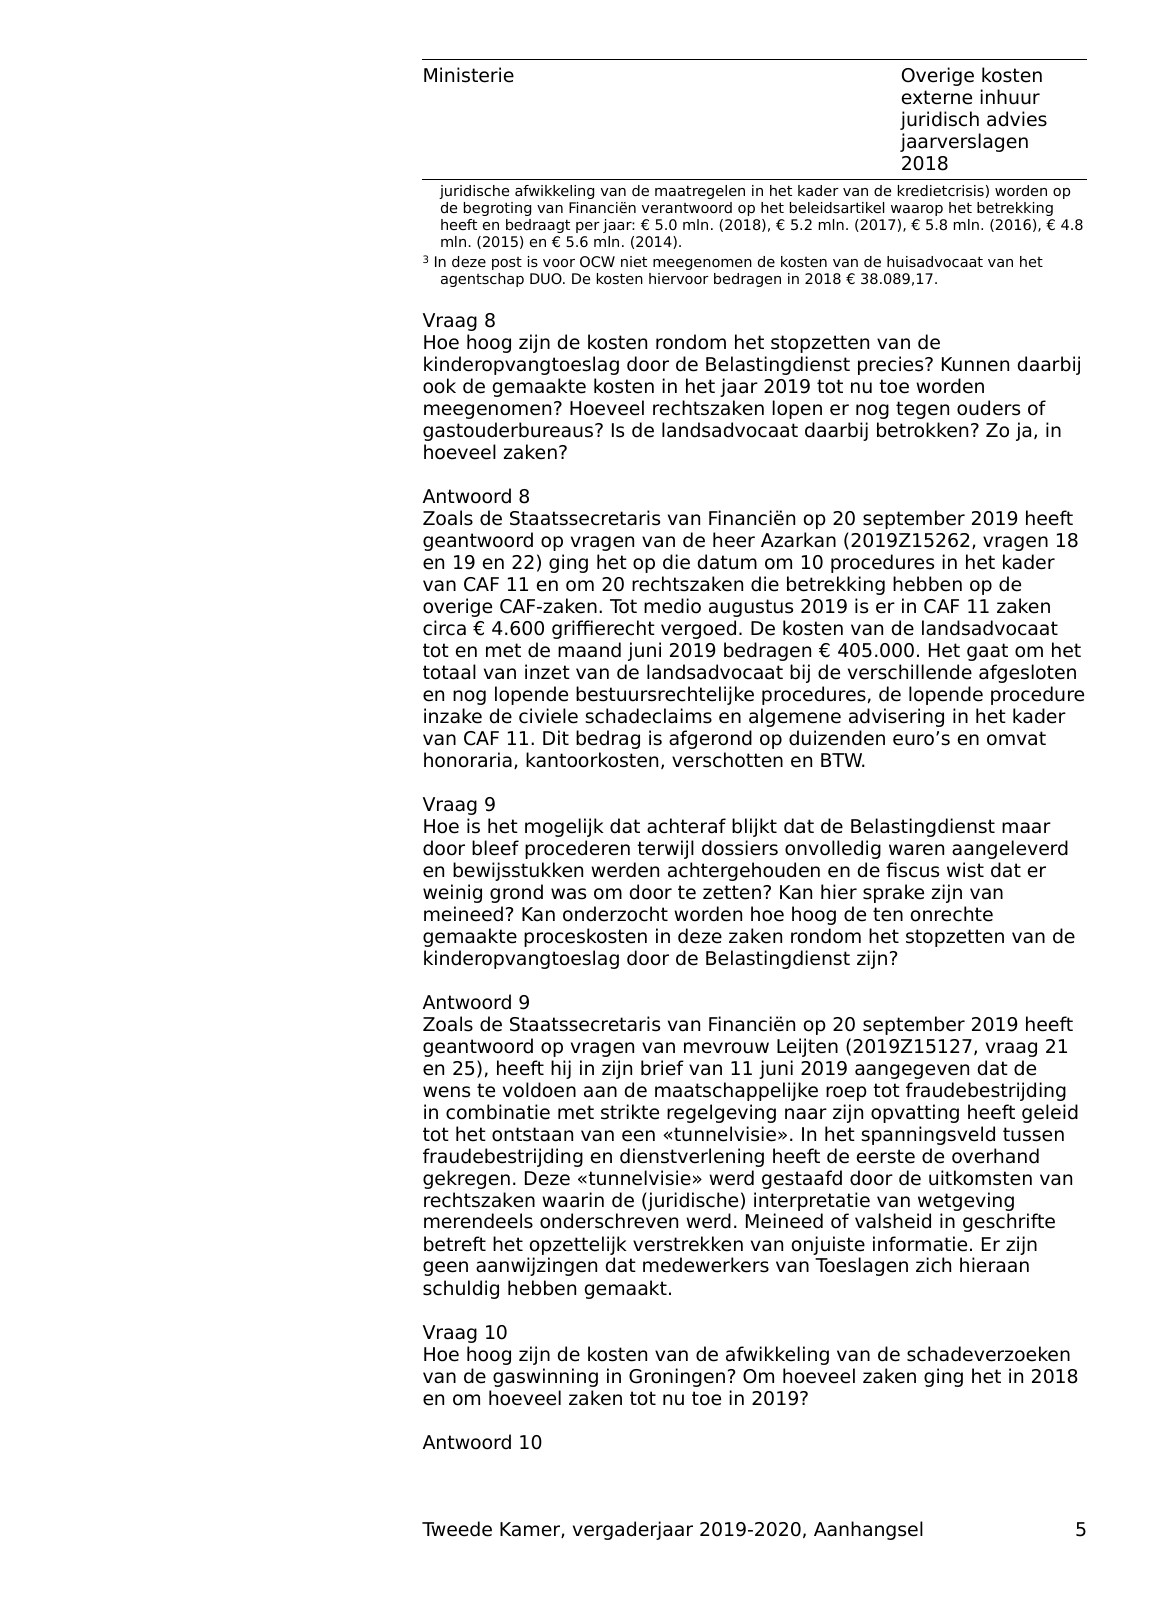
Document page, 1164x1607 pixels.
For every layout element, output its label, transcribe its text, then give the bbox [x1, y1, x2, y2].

table_header Ministerie [422, 60, 895, 179]
text Antwoord 8 [422, 486, 1087, 508]
text Zoals de Staatssecretaris van Financiën op 20 september 2019 heeft geantwoord op vragen van de heer Azarkan (2019Z15262, vragen 18 en 19 en 22) ging het op die datum om 10 procedures in het kader van CAF 11 en om 20 rechtszaken die betrekking hebben op de overige CAF-zaken. Tot medio augustus 2019 is er in CAF 11 zaken circa € 4.600 griffierecht vergoed. De kosten van de landsadvocaat tot en met de maand juni 2019 bedragen € 405.000. Het gaat om het totaal van inzet van de landsadvocaat bij de verschillende afgesloten en nog lopende bestuursrechtelijke procedures, de lopende procedure inzake de civiele schadeclaims en algemene advisering in het kader van CAF 11. Dit bedrag is afgerond op duizenden euro’s en omvat honoraria, kantoorkosten, verschotten en BTW. [422, 508, 1087, 771]
text Vraag 9 [422, 794, 1087, 816]
text Zoals de Staatssecretaris van Financiën op 20 september 2019 heeft geantwoord op vragen van mevrouw Leijten (2019Z15127, vraag 21 en 25), heeft hij in zijn brief van 11 juni 2019 aangegeven dat de wens te voldoen aan de maatschappelijke roep tot fraudebestrijding in combinatie met strikte regelgeving naar zijn opvatting heeft geleid tot het ontstaan van een «tunnelvisie». In het spanningsveld tussen fraudebestrijding en dienstverlening heeft de eerste de overhand gekregen. Deze «tunnelvisie» werd gestaafd door de uitkomsten van rechtszaken waarin de (juridische) interpretatie van wetgeving merendeels onderschreven werd. Meineed of valsheid in geschrifte betreft het opzettelijk verstrekken van onjuiste informatie. Er zijn geen aanwijzingen dat medewerkers van Toeslagen zich hieraan schuldig hebben gemaakt. [422, 1014, 1087, 1299]
text Hoe hoog zijn de kosten rondom het stopzetten van de kinderopvangtoeslag door de Belastingdienst precies? Kunnen daarbij ook de gemaakte kosten in het jaar 2019 tot nu toe worden meegenomen? Hoeveel rechtszaken lopen er nog tegen ouders of gastouderbureaus? Is de landsadvocaat daarbij betrokken? Zo ja, in hoeveel zaken? [422, 332, 1087, 463]
text Vraag 10 [422, 1322, 1087, 1343]
table_header Overige kosten externe inhuur juridisch advies jaarverslagen 2018 [895, 60, 1087, 179]
text Vraag 8 [422, 310, 1087, 332]
table_cell juridische afwikkeling van de maatregelen in het kader van de kredietcrisis) worden op de begroting van Financiën verantwoord op het beleidsartikel waarop het betrekking heeft en bedraagt per jaar: € 5.0 mln. (2018), € 5.2 mln. (2017), € 5.8 mln. (2016), € 4.8 mln. (2015) en € 5.6 mln. (2014). 3 In deze post is voor OCW niet meegenomen de kosten van de huisadvocaat van het agentschap DUO. De kosten hiervoor bedragen in 2018 € 38.089,17. [422, 180, 1087, 287]
text Antwoord 9 [422, 992, 1087, 1014]
text Antwoord 10 [422, 1432, 1087, 1454]
text Hoe is het mogelijk dat achteraf blijkt dat de Belastingdienst maar door bleef procederen terwijl dossiers onvolledig waren aangeleverd en bewijsstukken werden achtergehouden en de fiscus wist dat er weinig grond was om door te zetten? Kan hier sprake zijn van meineed? Kan onderzocht worden hoe hoog de ten onrechte gemaakte proceskosten in deze zaken rondom het stopzetten van de kinderopvangtoeslag door de Belastingdienst zijn? [422, 816, 1087, 969]
text Hoe hoog zijn de kosten van de afwikkeling van de schadeverzoeken van de gaswinning in Groningen? Om hoeveel zaken ging het in 2018 en om hoeveel zaken tot nu toe in 2019? [422, 1343, 1087, 1409]
